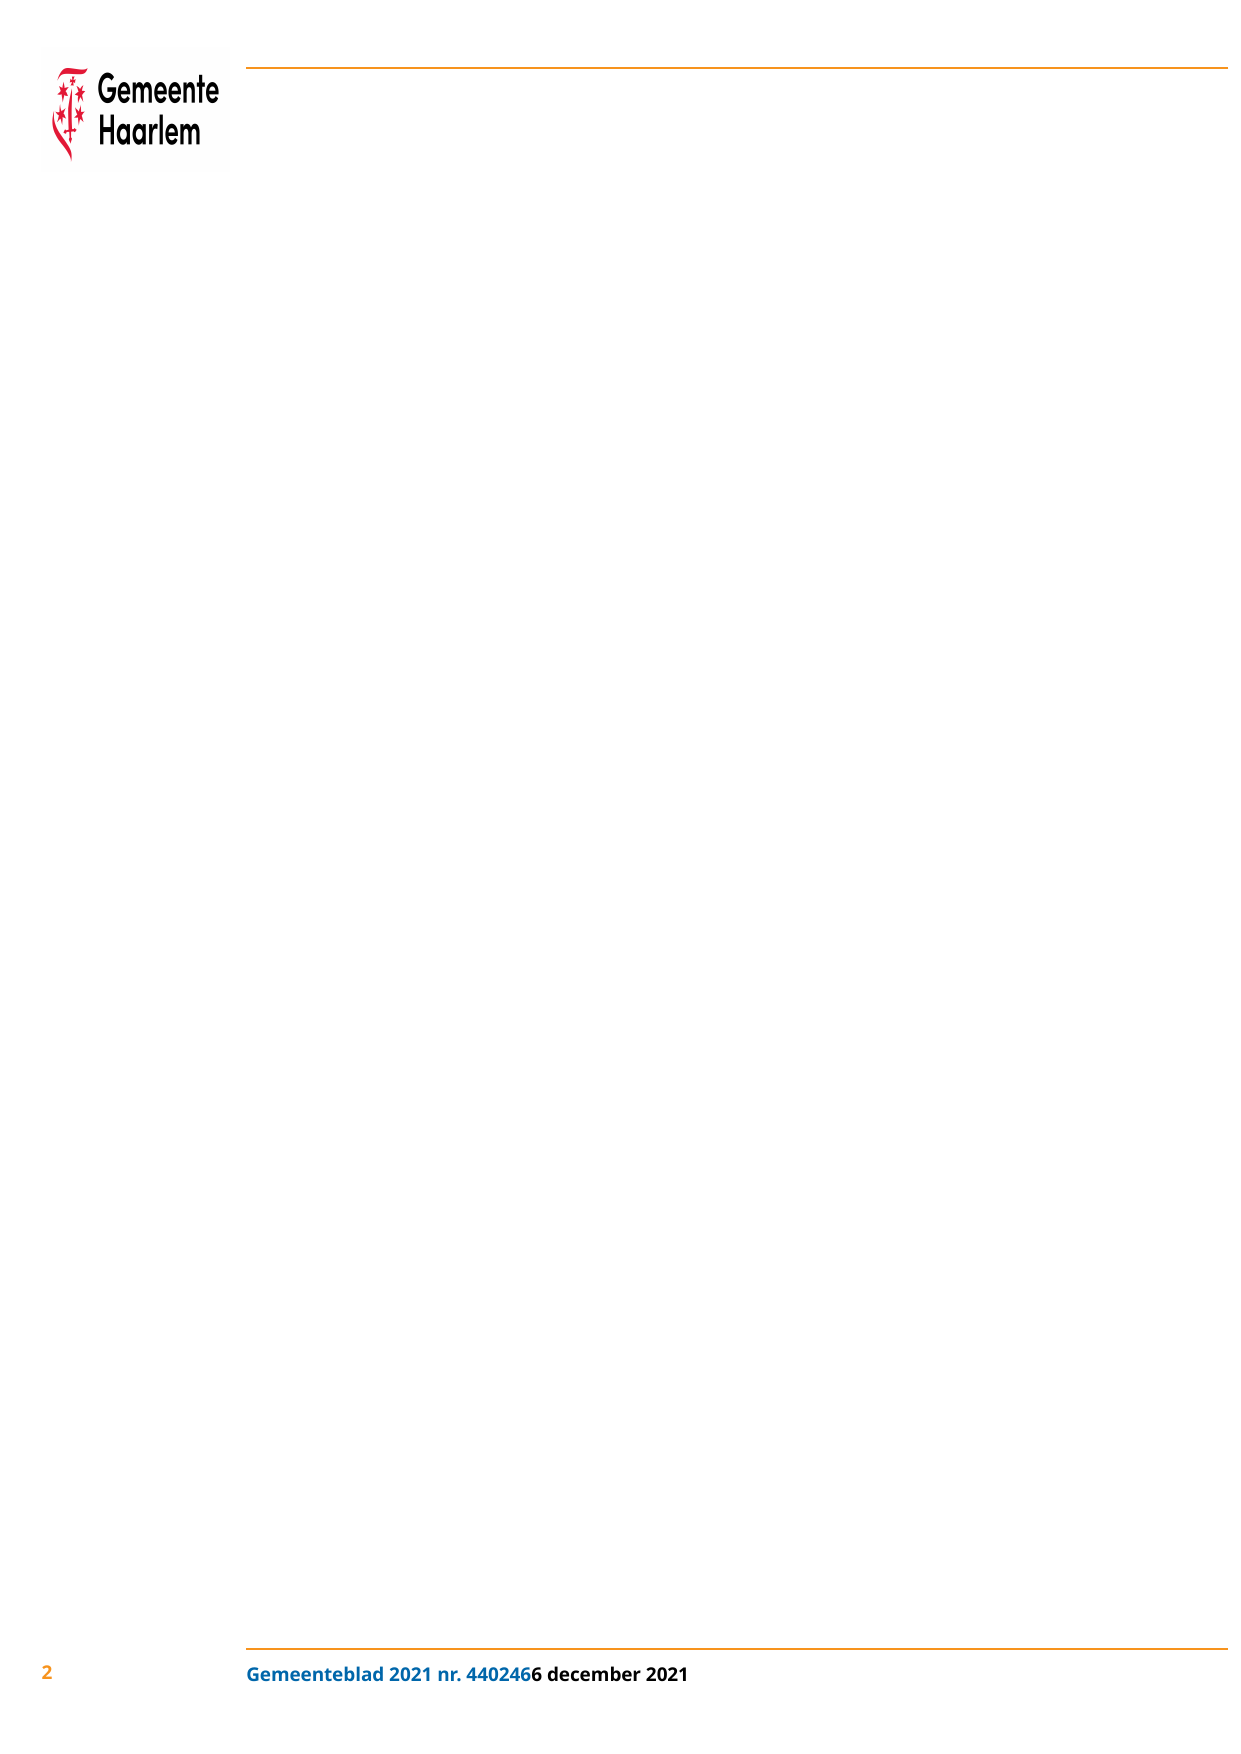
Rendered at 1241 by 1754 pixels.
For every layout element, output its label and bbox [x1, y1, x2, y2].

picture [41, 47, 231, 172]
